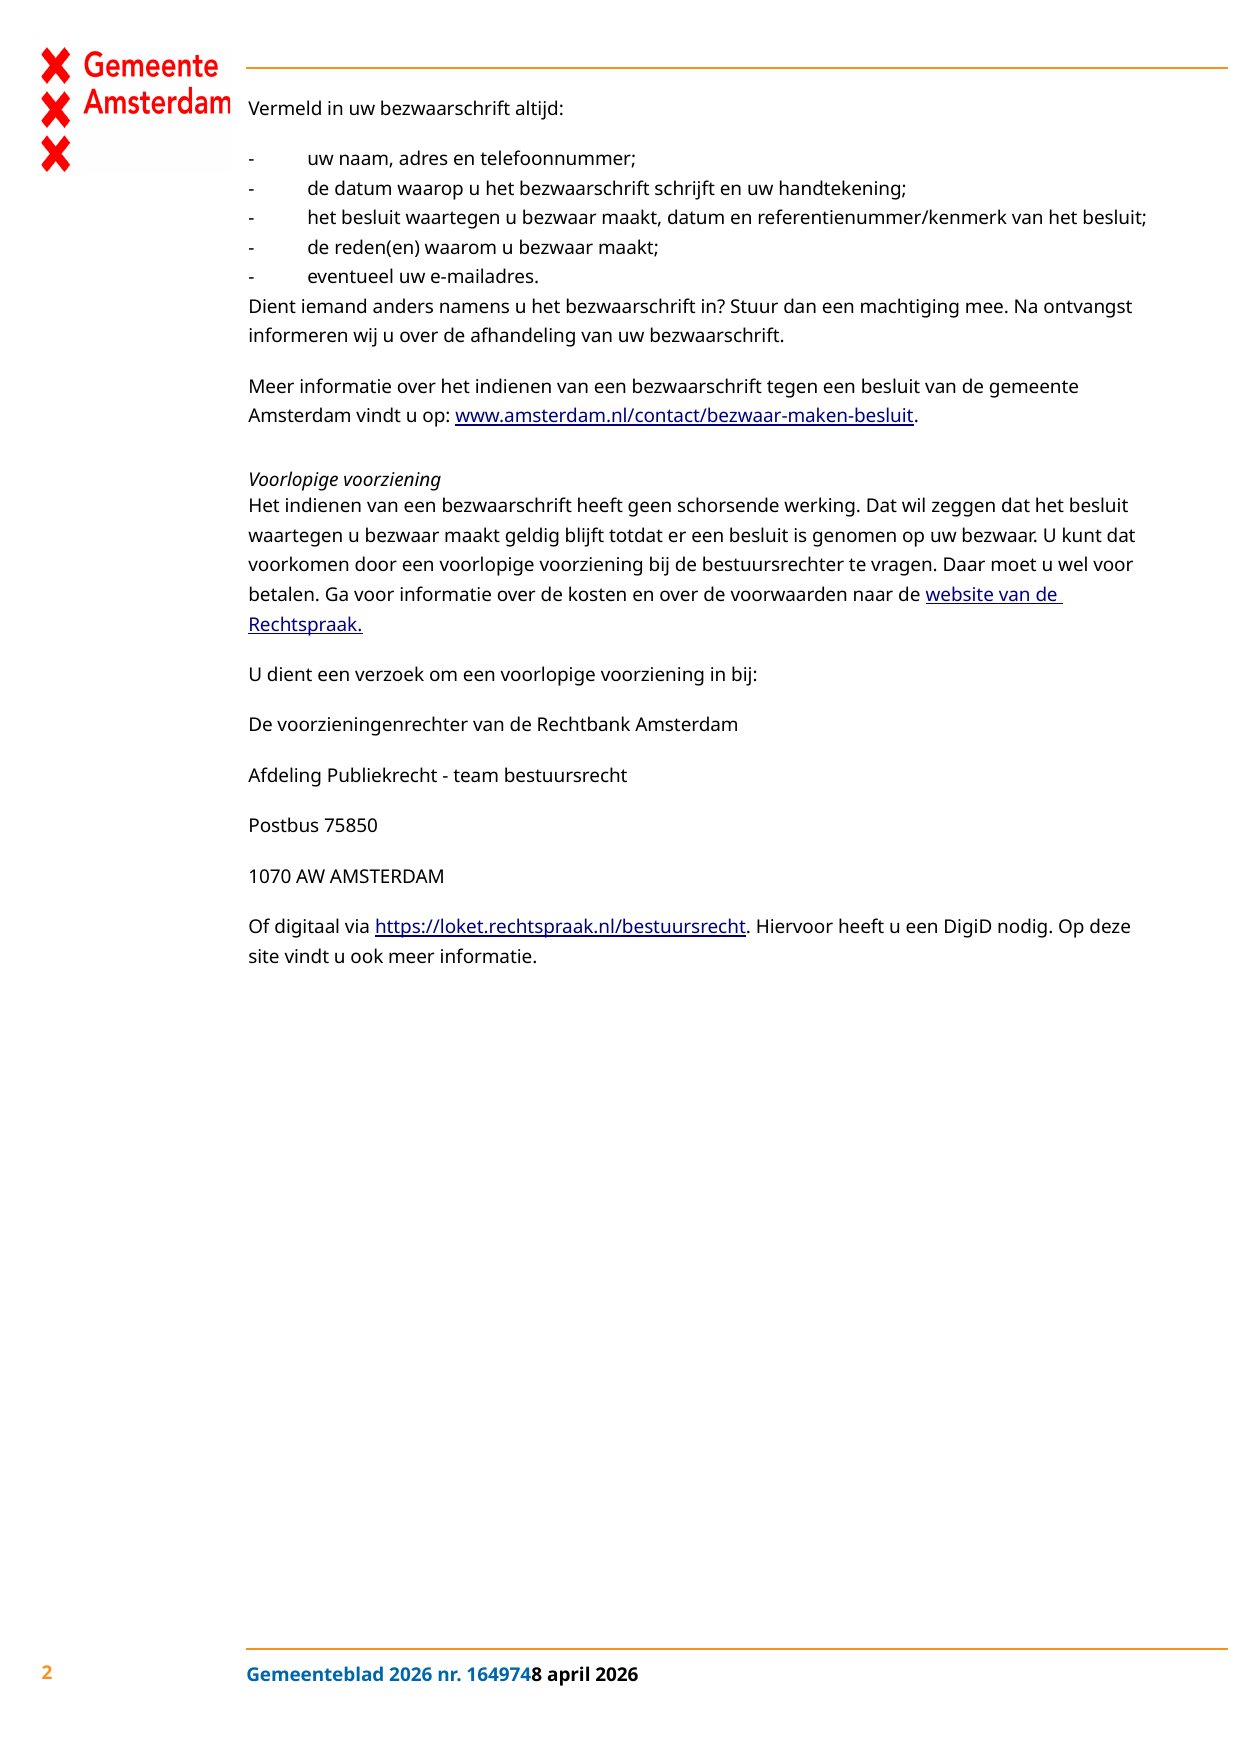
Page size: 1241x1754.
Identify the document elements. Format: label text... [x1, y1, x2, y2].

text Meer informatie over het indienen van een bezwaarschrift tegen een besluit van de gemeente Amsterdam vindt u op: www.amsterdam.nl/contact/bezwaar-maken-besluit. [248, 373, 1152, 428]
list de reden(en) waarom u bezwaar maakt; [248, 234, 1152, 260]
picture [41, 47, 231, 172]
text 1070 AW AMSTERDAM [248, 863, 1152, 888]
text Of digitaal via https://loket.rechtspraak.nl/bestuursrecht. Hiervoor heeft u een DigiD nodig. Op deze site vindt u ook meer informatie. [248, 913, 1152, 968]
list eventueel uw e-mailadres. [248, 263, 1152, 289]
text De voorzieningenrechter van de Rechtbank Amsterdam [248, 712, 1152, 737]
text Vermeld in uw bezwaarschrift altijd: [248, 95, 1152, 121]
list de datum waarop u het bezwaarschrift schrijft en uw handtekening; [248, 175, 1152, 201]
list uw naam, adres en telefoonnummer; [248, 145, 1152, 171]
text Voorlopige voorziening [248, 467, 1152, 492]
text Postbus 75850 [248, 812, 1152, 838]
text Afdeling Publiekrecht - team bestuursrecht [248, 762, 1152, 788]
list het besluit waartegen u bezwaar maakt, datum en referentienummer/kenmerk van het besluit; [248, 204, 1152, 230]
text U dient een verzoek om een voorlopige voorziening in bij: [248, 661, 1152, 687]
text Dient iemand anders namens u het bezwaarschrift in? Stuur dan een machtiging mee. Na ontvangst informeren wij u over de afhandeling van uw bezwaarschrift. [248, 293, 1152, 348]
text Het indienen van een bezwaarschrift heeft geen schorsende werking. Dat wil zeggen dat het besluit waartegen u bezwaar maakt geldig blijft totdat er een besluit is genomen op uw bezwaar. U kunt dat voorkomen door een voorlopige voorziening bij de bestuursrechter te vragen. Daar moet u wel voor betalen. Ga voor informatie over de kosten en over de voorwaarden naar de website van de Rechtspraak. [248, 492, 1152, 636]
